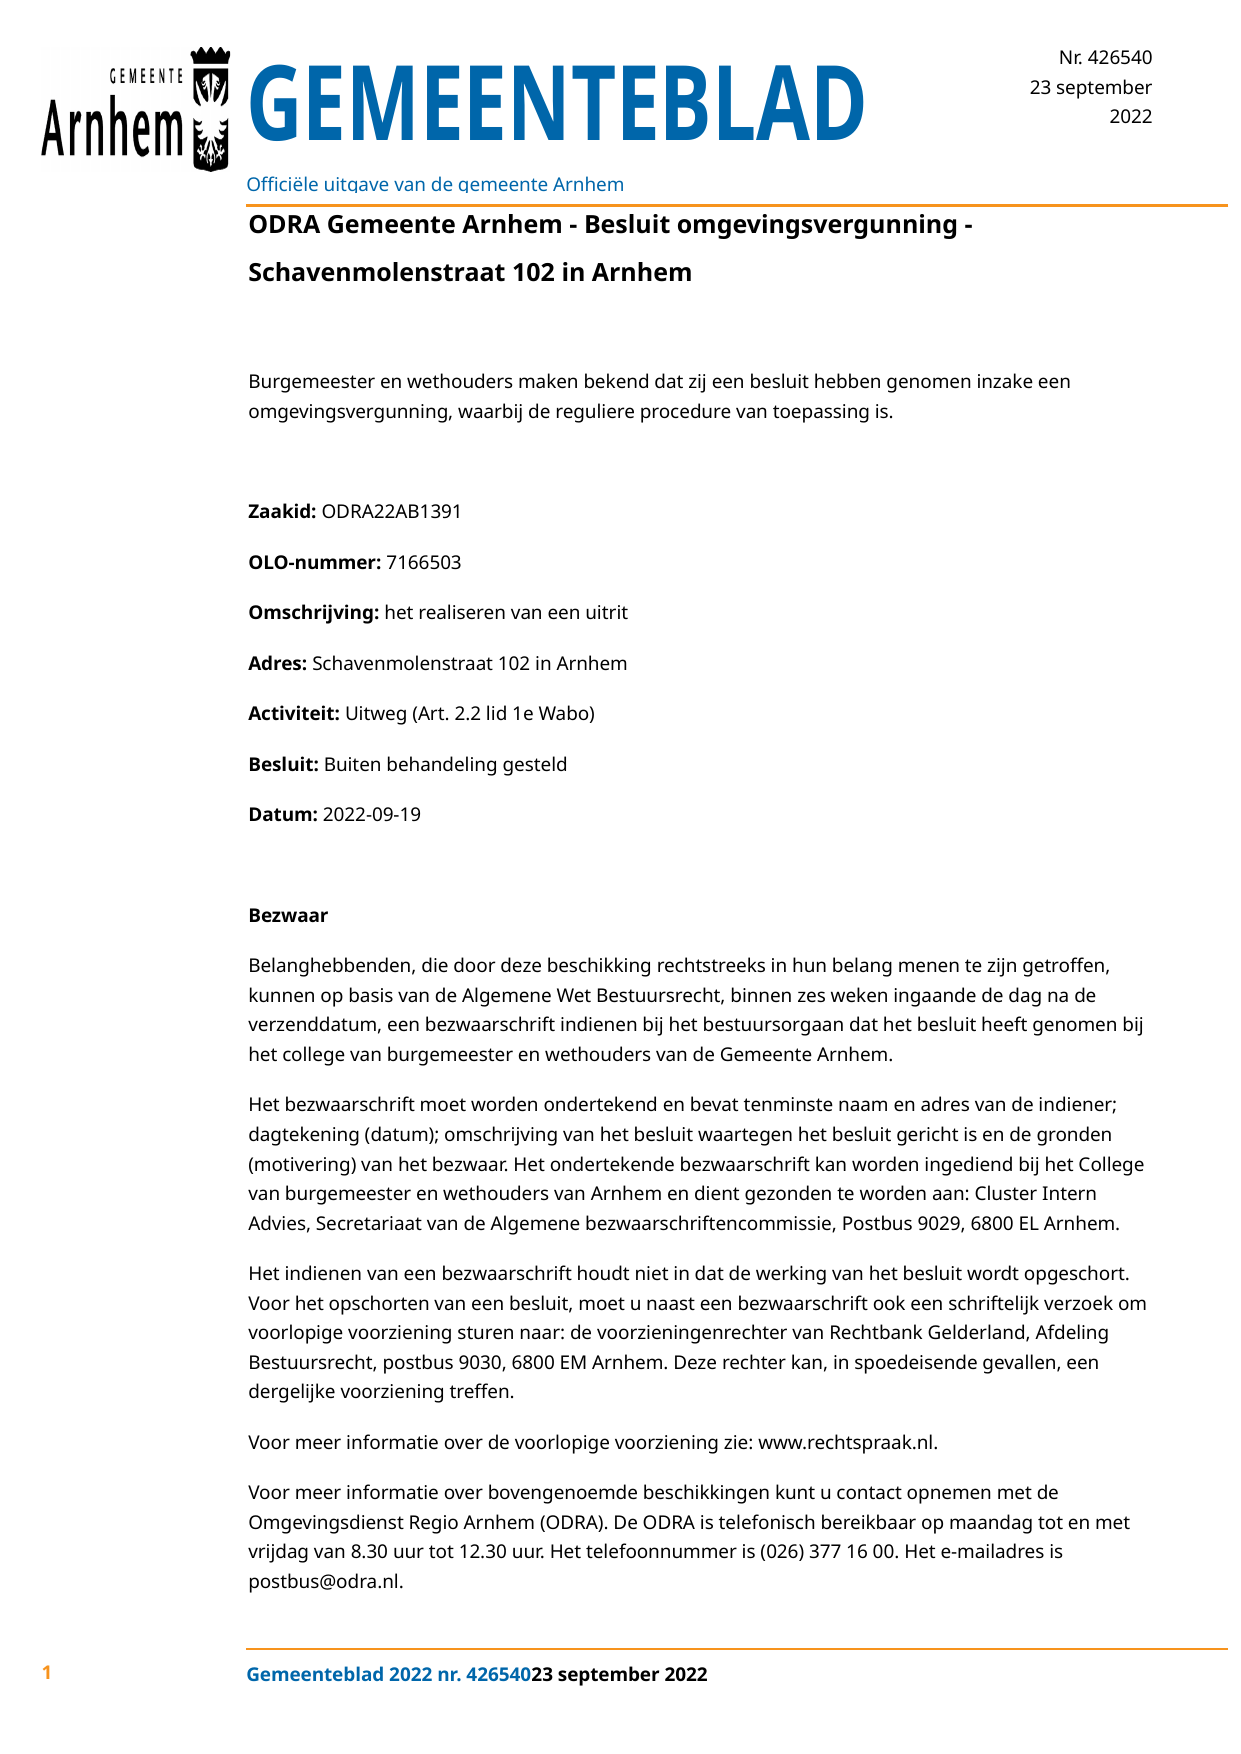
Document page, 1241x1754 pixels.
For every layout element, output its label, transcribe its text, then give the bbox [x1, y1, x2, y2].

text Zaakid: ODRA22AB1391 [248, 499, 1152, 524]
text Omschrijving: het realiseren van een uitrit [248, 599, 1152, 625]
text OLO-nummer: 7166503 [248, 549, 1152, 575]
text Besluit: Buiten behandeling gesteld [248, 751, 1152, 777]
text ODRA Gemeente Arnhem - Besluit omgevingsvergunning - Schavenmolenstraat 102 in Arnhem [248, 207, 1152, 288]
text Voor meer informatie over de voorlopige voorziening zie: www.rechtspraak.nl. [248, 1429, 1152, 1455]
text Datum: 2022-09-19 [248, 801, 1152, 827]
text Adres: Schavenmolenstraat 102 in Arnhem [248, 650, 1152, 676]
text Activiteit: Uitweg (Art. 2.2 lid 1e Wabo) [248, 700, 1152, 726]
picture [41, 47, 231, 172]
text Het bezwaarschrift moet worden ondertekend en bevat tenminste naam en adres van de indiener; dagtekening (datum); omschrijving van het besluit waartegen het besluit gericht is en de gronden (motivering) van het bezwaar. Het ondertekende bezwaarschrift kan worden ingediend bij het College van burgemeester en wethouders van Arnhem en dient gezonden te worden aan: Cluster Intern Advies, Secretariaat van de Algemene bezwaarschriftencommissie, Postbus 9029, 6800 EL Arnhem. [248, 1092, 1152, 1236]
text Voor meer informatie over bovengenoemde beschikkingen kunt u contact opnemen met de Omgevingsdienst Regio Arnhem (ODRA). De ODRA is telefonisch bereikbaar op maandag tot en met vrijdag van 8.30 uur tot 12.30 uur. Het telefoonnummer is (026) 377 16 00. Het e-mailadres is postbus@odra.nl. [248, 1479, 1152, 1594]
text Belanghebbenden, die door deze beschikking rechtstreeks in hun belang menen te zijn getroffen, kunnen op basis van de Algemene Wet Bestuursrecht, binnen zes weken ingaande de dag na de verzenddatum, een bezwaarschrift indienen bij het bestuursorgaan dat het besluit heeft genomen bij het college van burgemeester en wethouders van de Gemeente Arnhem. [248, 952, 1152, 1067]
text Burgemeester en wethouders maken bekend dat zij een besluit hebben genomen inzake een omgevingsvergunning, waarbij de reguliere procedure van toepassing is. [248, 368, 1152, 424]
text Het indienen van een bezwaarschrift houdt niet in dat de werking van het besluit wordt opgeschort. Voor het opschorten van een besluit, moet u naast een bezwaarschrift ook een schriftelijk verzoek om voorlopige voorziening sturen naar: de voorzieningenrechter van Rechtbank Gelderland, Afdeling Bestuursrecht, postbus 9030, 6800 EM Arnhem. Deze rechter kan, in spoedeisende gevallen, een dergelijke voorziening treffen. [248, 1260, 1152, 1404]
text Bezwaar [248, 902, 1152, 928]
